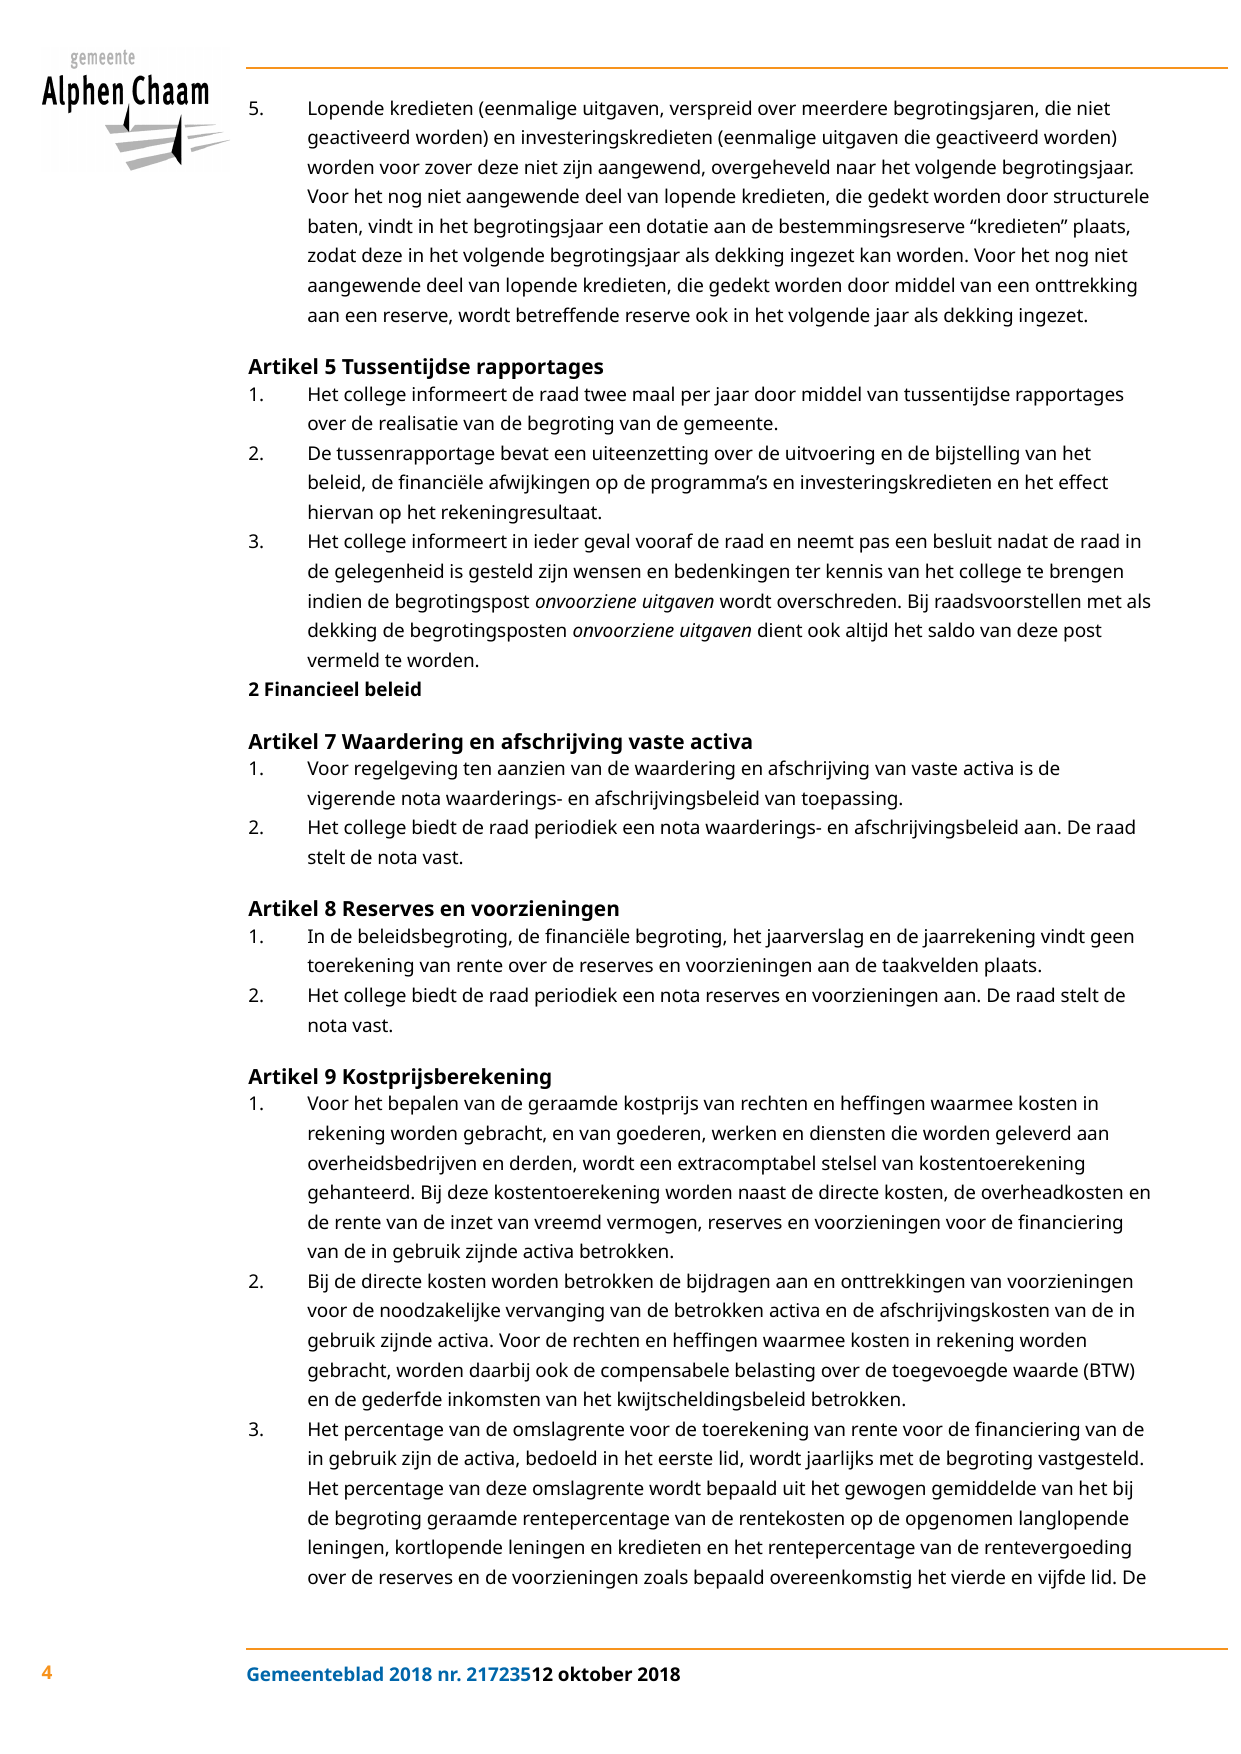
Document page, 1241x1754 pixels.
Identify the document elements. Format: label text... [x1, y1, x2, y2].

list Bij de directe kosten worden betrokken de bijdragen aan en onttrekkingen van voorzieningen voor de noodzakelijke vervanging van de betrokken activa en de afschrijvingskosten van de in gebruik zijnde activa. Voor de rechten en heffingen waarmee kosten in rekening worden gebracht, worden daarbij ook de compensabele belasting over de toegevoegde waarde (BTW) en de gederfde inkomsten van het kwijtscheldingsbeleid betrokken. [248, 1268, 1152, 1412]
list De tussenrapportage bevat een uiteenzetting over de uitvoering en de bijstelling van het beleid, de financiële afwijkingen op de programma’s en investeringskredieten en het effect hiervan op het rekeningresultaat. [248, 440, 1152, 525]
list In de beleidsbegroting, de financiële begroting, het jaarverslag en de jaarrekening vindt geen toerekening van rente over de reserves en voorzieningen aan de taakvelden plaats. [248, 923, 1152, 978]
text Artikel 7 Waardering en afschrijving vaste activa [248, 727, 1152, 755]
list Het college informeert de raad twee maal per jaar door middel van tussentijdse rapportages over de realisatie van de begroting van de gemeente. [248, 381, 1152, 436]
text Artikel 9 Kostprijsberekening [248, 1062, 1152, 1091]
text Artikel 8 Reserves en voorzieningen [248, 894, 1152, 923]
list Lopende kredieten (eenmalige uitgaven, verspreid over meerdere begrotingsjaren, die niet geactiveerd worden) en investeringskredieten (eenmalige uitgaven die geactiveerd worden) worden voor zover deze niet zijn aangewend, overgeheveld naar het volgende begrotingsjaar. Voor het nog niet aangewende deel van lopende kredieten, die gedekt worden door structurele baten, vindt in het begrotingsjaar een dotatie aan de bestemmingsreserve “kredieten” plaats, zodat deze in het volgende begrotingsjaar als dekking ingezet kan worden. Voor het nog niet aangewende deel van lopende kredieten, die gedekt worden door middel van een onttrekking aan een reserve, wordt betreffende reserve ook in het volgende jaar als dekking ingezet. [248, 95, 1152, 328]
list Het college informeert in ieder geval vooraf de raad en neemt pas een besluit nadat de raad in de gelegenheid is gesteld zijn wensen en bedenkingen ter kennis van het college te brengen indien de begrotingspost onvoorziene uitgaven wordt overschreden. Bij raadsvoorstellen met als dekking de begrotingsposten onvoorziene uitgaven dient ook altijd het saldo van deze post vermeld te worden. [248, 529, 1152, 673]
picture [41, 47, 231, 172]
list Voor het bepalen van de geraamde kostprijs van rechten en heffingen waarmee kosten in rekening worden gebracht, en van goederen, werken en diensten die worden geleverd aan overheidsbedrijven en derden, wordt een extracomptabel stelsel van kostentoerekening gehanteerd. Bij deze kostentoerekening worden naast de directe kosten, de overheadkosten en de rente van de inzet van vreemd vermogen, reserves en voorzieningen voor de financiering van de in gebruik zijnde activa betrokken. [248, 1091, 1152, 1264]
text Artikel 5 Tussentijdse rapportages [248, 352, 1152, 381]
list Het college biedt de raad periodiek een nota reserves en voorzieningen aan. De raad stelt de nota vast. [248, 982, 1152, 1037]
list Het college biedt de raad periodiek een nota waarderings- en afschrijvingsbeleid aan. De raad stelt de nota vast. [248, 814, 1152, 870]
list Het percentage van de omslagrente voor de toerekening van rente voor de financiering van de in gebruik zijn de activa, bedoeld in het eerste lid, wordt jaarlijks met de begroting vastgesteld. Het percentage van deze omslagrente wordt bepaald uit het gewogen gemiddelde van het bij de begroting geraamde rentepercentage van de rentekosten op de opgenomen langlopende leningen, kortlopende leningen en kredieten en het rentepercentage van de rentevergoeding over de reserves en de voorzieningen zoals bepaald overeenkomstig het vierde en vijfde lid. De [248, 1416, 1152, 1590]
list Voor regelgeving ten aanzien van de waardering en afschrijving van vaste activa is de vigerende nota waarderings- en afschrijvingsbeleid van toepassing. [248, 755, 1152, 811]
text 2 Financieel beleid [248, 677, 1152, 702]
